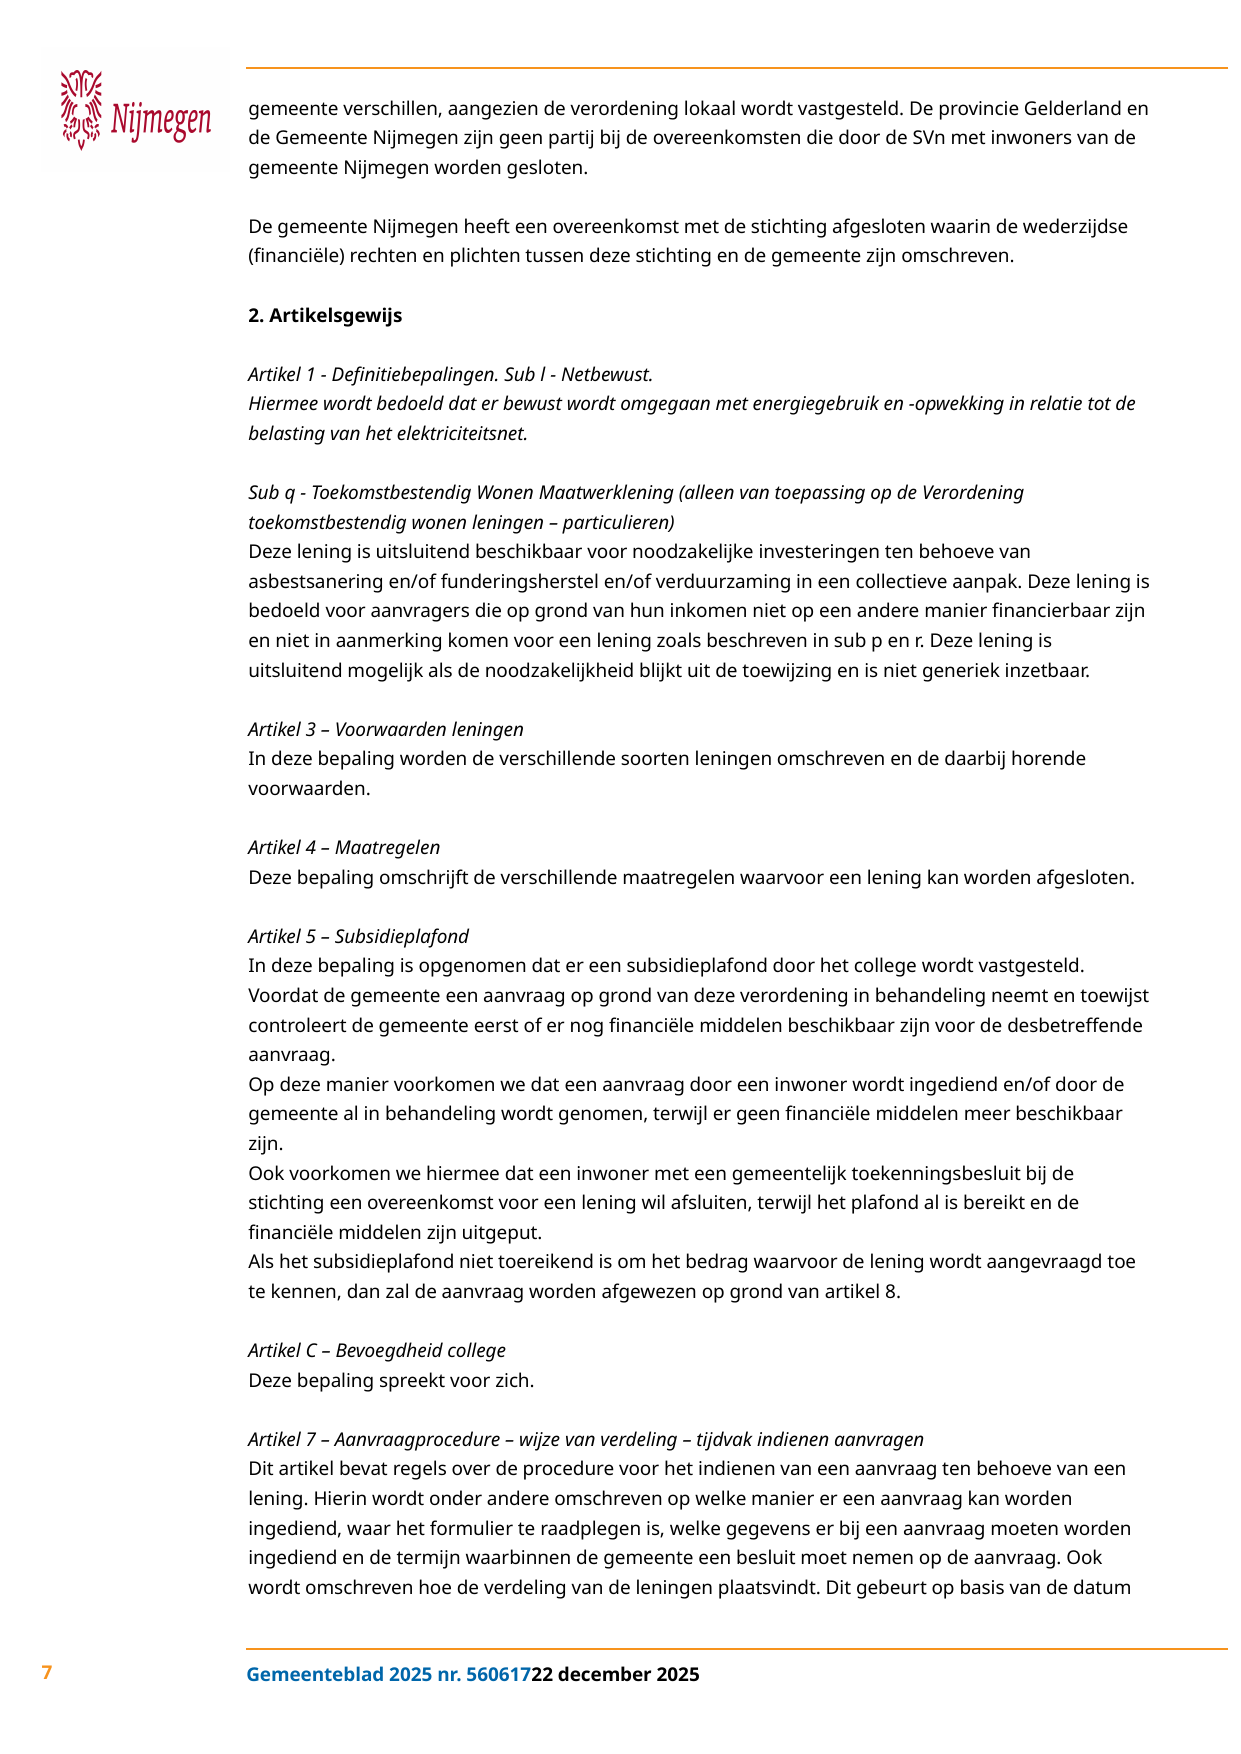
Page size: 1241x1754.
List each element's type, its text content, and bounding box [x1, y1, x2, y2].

text 2. Artikelsgewijs [248, 302, 1152, 328]
text In deze bepaling worden de verschillende soorten leningen omschreven en de daarbij horende voorwaarden. [248, 746, 1152, 801]
text Artikel 3 – Voorwaarden leningen [248, 716, 1152, 742]
picture [41, 47, 231, 172]
text Artikel 7 – Aanvraagprocedure – wijze van verdeling – tijdvak indienen aanvragen [248, 1426, 1152, 1452]
text De gemeente Nijmegen heeft een overeenkomst met de stichting afgesloten waarin de wederzijdse (financiële) rechten en plichten tussen deze stichting en de gemeente zijn omschreven. [248, 213, 1152, 268]
text Sub q - Toekomstbestendig Wonen Maatwerklening (alleen van toepassing op de Verordening toekomstbestendig wonen leningen – particulieren) [248, 479, 1152, 535]
text Deze bepaling omschrijft de verschillende maatregelen waarvoor een lening kan worden afgesloten. [248, 864, 1152, 890]
text Artikel 4 – Maatregelen [248, 834, 1152, 860]
text gemeente verschillen, aangezien de verordening lokaal wordt vastgesteld. De provincie Gelderland en de Gemeente Nijmegen zijn geen partij bij de overeenkomsten die door de SVn met inwoners van de gemeente Nijmegen worden gesloten. [248, 95, 1152, 180]
text Deze lening is uitsluitend beschikbaar voor noodzakelijke investeringen ten behoeve van asbestsanering en/of funderingsherstel en/of verduurzaming in een collectieve aanpak. Deze lening is bedoeld voor aanvragers die op grond van hun inkomen niet op een andere manier financierbaar zijn en niet in aanmerking komen voor een lening zoals beschreven in sub p en r. Deze lening is uitsluitend mogelijk als de noodzakelijkheid blijkt uit de toewijzing en is niet generiek inzetbaar. [248, 538, 1152, 683]
text In deze bepaling is opgenomen dat er een subsidieplafond door het college wordt vastgesteld. Voordat de gemeente een aanvraag op grond van deze verordening in behandeling neemt en toewijst controleert de gemeente eerst of er nog financiële middelen beschikbaar zijn voor de desbetreffende aanvraag. [248, 953, 1152, 1067]
text Ook voorkomen we hiermee dat een inwoner met een gemeentelijk toekenningsbesluit bij de stichting een overeenkomst voor een lening wil afsluiten, terwijl het plafond al is bereikt en de financiële middelen zijn uitgeput. [248, 1160, 1152, 1245]
text Deze bepaling spreekt voor zich. [248, 1367, 1152, 1393]
text Artikel C – Bevoegdheid college [248, 1337, 1152, 1363]
text Op deze manier voorkomen we dat een aanvraag door een inwoner wordt ingediend en/of door de gemeente al in behandeling wordt genomen, terwijl er geen financiële middelen meer beschikbaar zijn. [248, 1071, 1152, 1156]
text Artikel 1 - Definitiebepalingen. Sub l - Netbewust. [248, 361, 1152, 387]
text Dit artikel bevat regels over de procedure voor het indienen van een aanvraag ten behoeve van een lening. Hierin wordt onder andere omschreven op welke manier er een aanvraag kan worden ingediend, waar het formulier te raadplegen is, welke gegevens er bij een aanvraag moeten worden ingediend en de termijn waarbinnen de gemeente een besluit moet nemen op de aanvraag. Ook wordt omschreven hoe de verdeling van de leningen plaatsvindt. Dit gebeurt op basis van de datum [248, 1456, 1152, 1600]
text Hiermee wordt bedoeld dat er bewust wordt omgegaan met energiegebruik en -opwekking in relatie tot de belasting van het elektriciteitsnet. [248, 391, 1152, 446]
text Artikel 5 – Subsidieplafond [248, 923, 1152, 949]
text Als het subsidieplafond niet toereikend is om het bedrag waarvoor de lening wordt aangevraagd toe te kennen, dan zal de aanvraag worden afgewezen op grond van artikel 8. [248, 1248, 1152, 1304]
